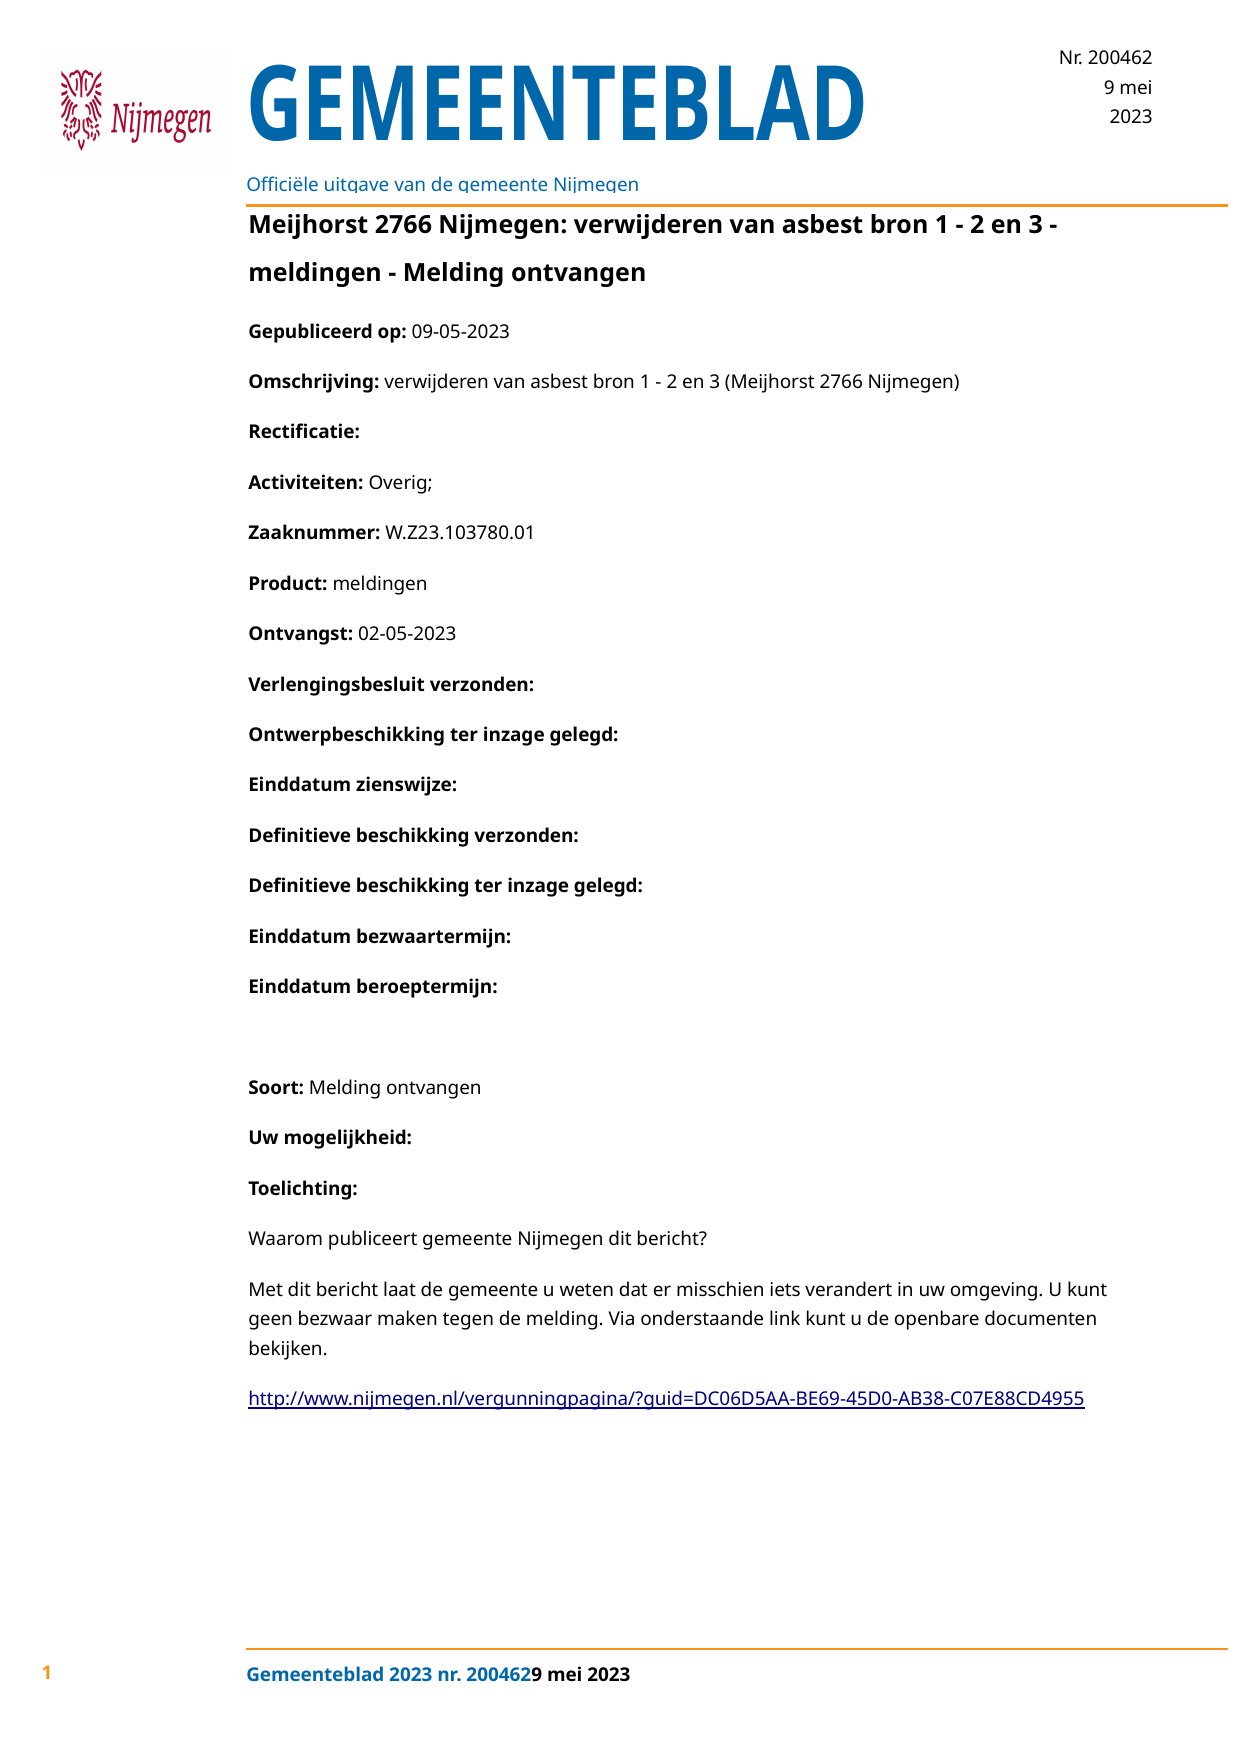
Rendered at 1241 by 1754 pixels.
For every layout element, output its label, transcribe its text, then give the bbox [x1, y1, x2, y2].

text Met dit bericht laat de gemeente u weten dat er misschien iets verandert in uw omgeving. U kunt geen bezwaar maken tegen de melding. Via onderstaande link kunt u de openbare documenten bekijken. [248, 1276, 1152, 1361]
text Gepubliceerd op: 09-05-2023 [248, 318, 1152, 344]
text Activiteiten: Overig; [248, 469, 1152, 495]
text Product: meldingen [248, 570, 1152, 596]
text Einddatum bezwaartermijn: [248, 923, 1152, 949]
text Rectificatie: [248, 419, 1152, 444]
text Waarom publiceert gemeente Nijmegen dit bericht? [248, 1225, 1152, 1251]
text Soort: Melding ontvangen [248, 1074, 1152, 1100]
text Meijhorst 2766 Nijmegen: verwijderen van asbest bron 1 - 2 en 3 - meldingen - Melding ontvangen [248, 207, 1152, 288]
text http://www.nijmegen.nl/vergunningpagina/?guid=DC06D5AA-BE69-45D0-AB38-C07E88CD4955 [248, 1385, 1152, 1411]
text Einddatum zienswijze: [248, 772, 1152, 797]
picture [41, 47, 231, 172]
text Uw mogelijkheid: [248, 1124, 1152, 1150]
text Definitieve beschikking verzonden: [248, 822, 1152, 848]
text Verlengingsbesluit verzonden: [248, 671, 1152, 697]
text Zaaknummer: W.Z23.103780.01 [248, 519, 1152, 545]
text Omschrijving: verwijderen van asbest bron 1 - 2 en 3 (Meijhorst 2766 Nijmegen) [248, 368, 1152, 394]
text Ontwerpbeschikking ter inzage gelegd: [248, 721, 1152, 747]
text Einddatum beroeptermijn: [248, 973, 1152, 999]
text Definitieve beschikking ter inzage gelegd: [248, 872, 1152, 898]
text Toelichting: [248, 1175, 1152, 1201]
text Ontvangst: 02-05-2023 [248, 620, 1152, 646]
